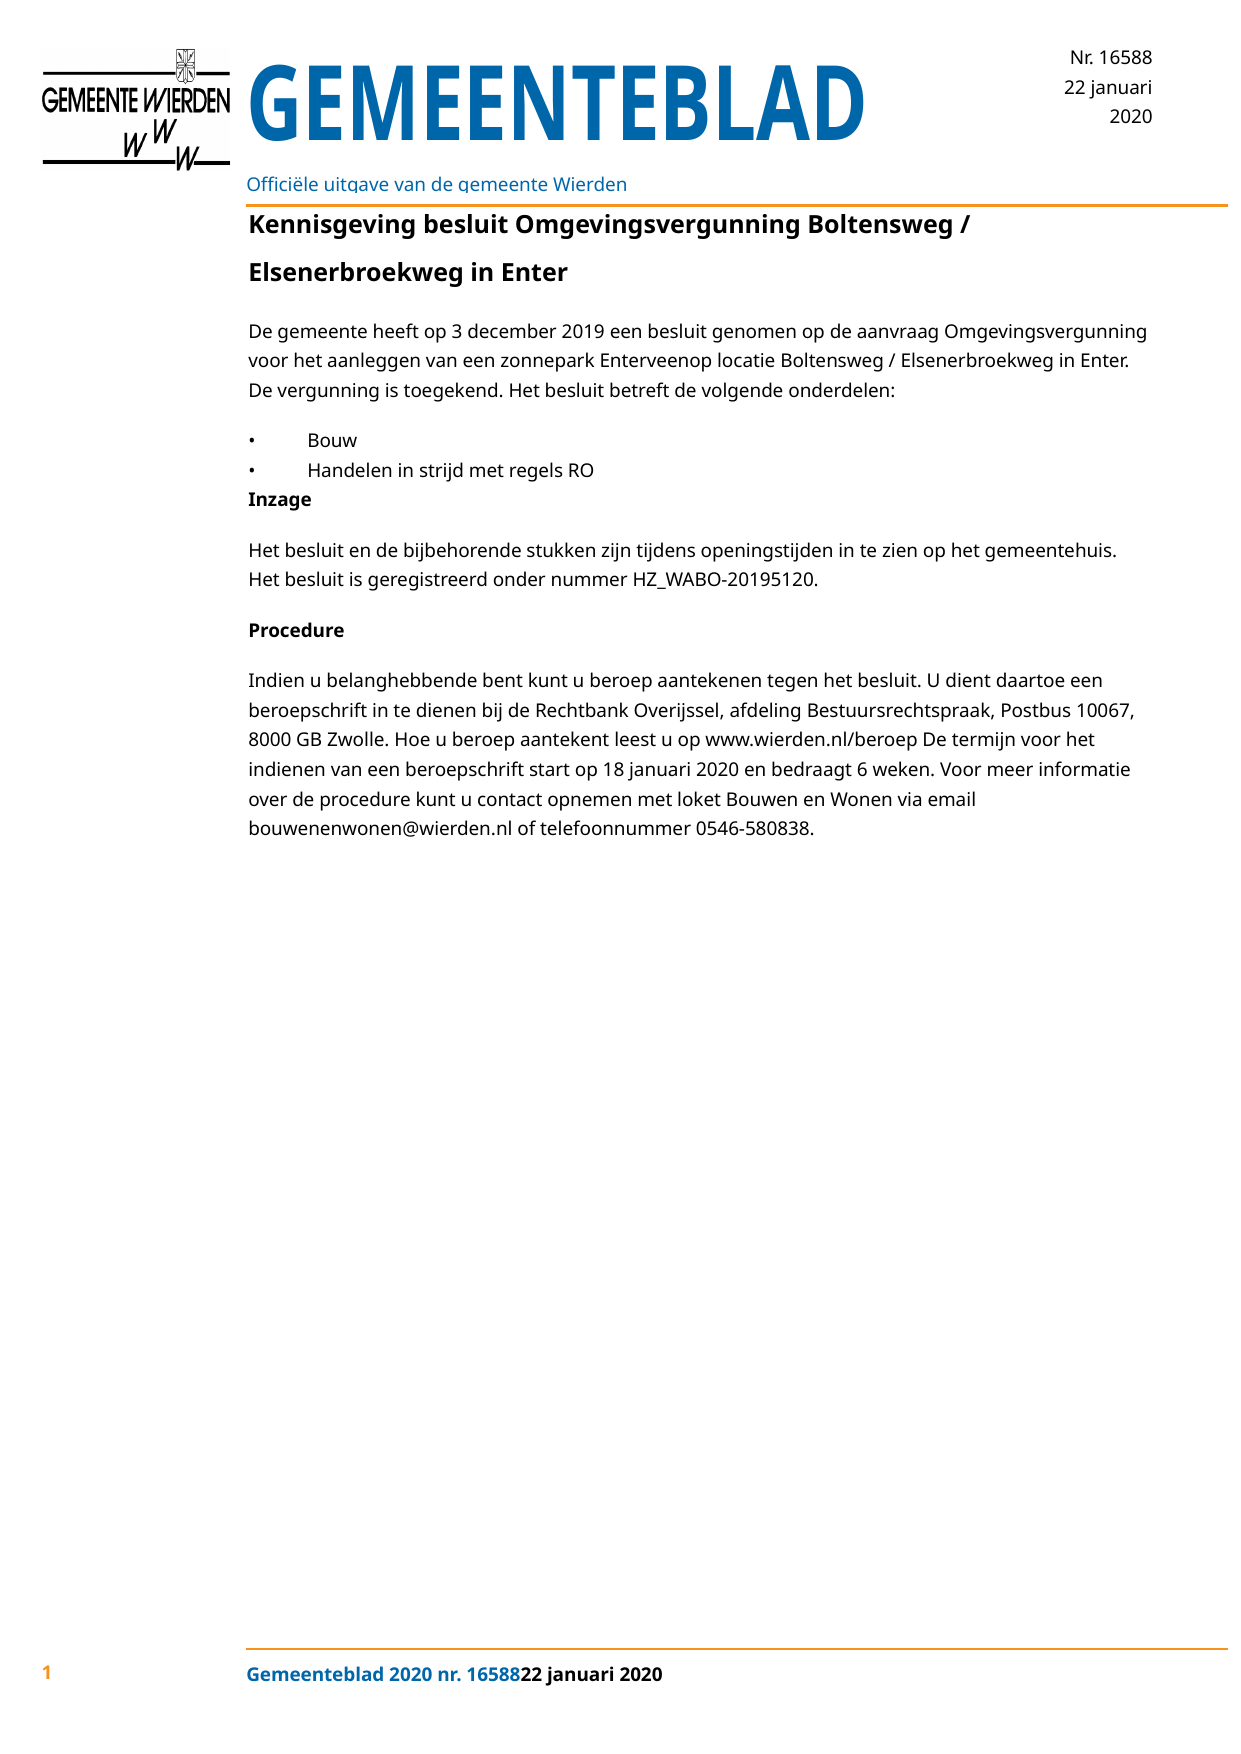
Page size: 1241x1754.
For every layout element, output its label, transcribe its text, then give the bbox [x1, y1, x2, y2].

text Inzage [248, 487, 1152, 512]
picture [41, 47, 231, 172]
list Handelen in strijd met regels RO [248, 457, 1152, 483]
text De gemeente heeft op 3 december 2019 een besluit genomen op de aanvraag Omgevingsvergunning voor het aanleggen van een zonnepark Enterveenop locatie Boltensweg / Elsenerbroekweg in Enter. De vergunning is toegekend. Het besluit betreft de volgende onderdelen: [248, 318, 1152, 403]
text Indien u belanghebbende bent kunt u beroep aantekenen tegen het besluit. U dient daartoe een beroepschrift in te dienen bij de Rechtbank Overijssel, afdeling Bestuursrechtspraak, Postbus 10067, 8000 GB Zwolle. Hoe u beroep aantekent leest u op www.wierden.nl/beroep De termijn voor het indienen van een beroepschrift start op 18 januari 2020 en bedraagt 6 weken. Voor meer informatie over de procedure kunt u contact opnemen met loket Bouwen en Wonen via email bouwenenwonen@wierden.nl of telefoonnummer 0546-580838. [248, 667, 1152, 841]
list Bouw [248, 427, 1152, 453]
text Procedure [248, 617, 1152, 643]
text Kennisgeving besluit Omgevingsvergunning Boltensweg / Elsenerbroekweg in Enter [248, 207, 1152, 288]
text Het besluit en de bijbehorende stukken zijn tijdens openingstijden in te zien op het gemeentehuis. Het besluit is geregistreerd onder nummer HZ_WABO-20195120. [248, 537, 1152, 592]
